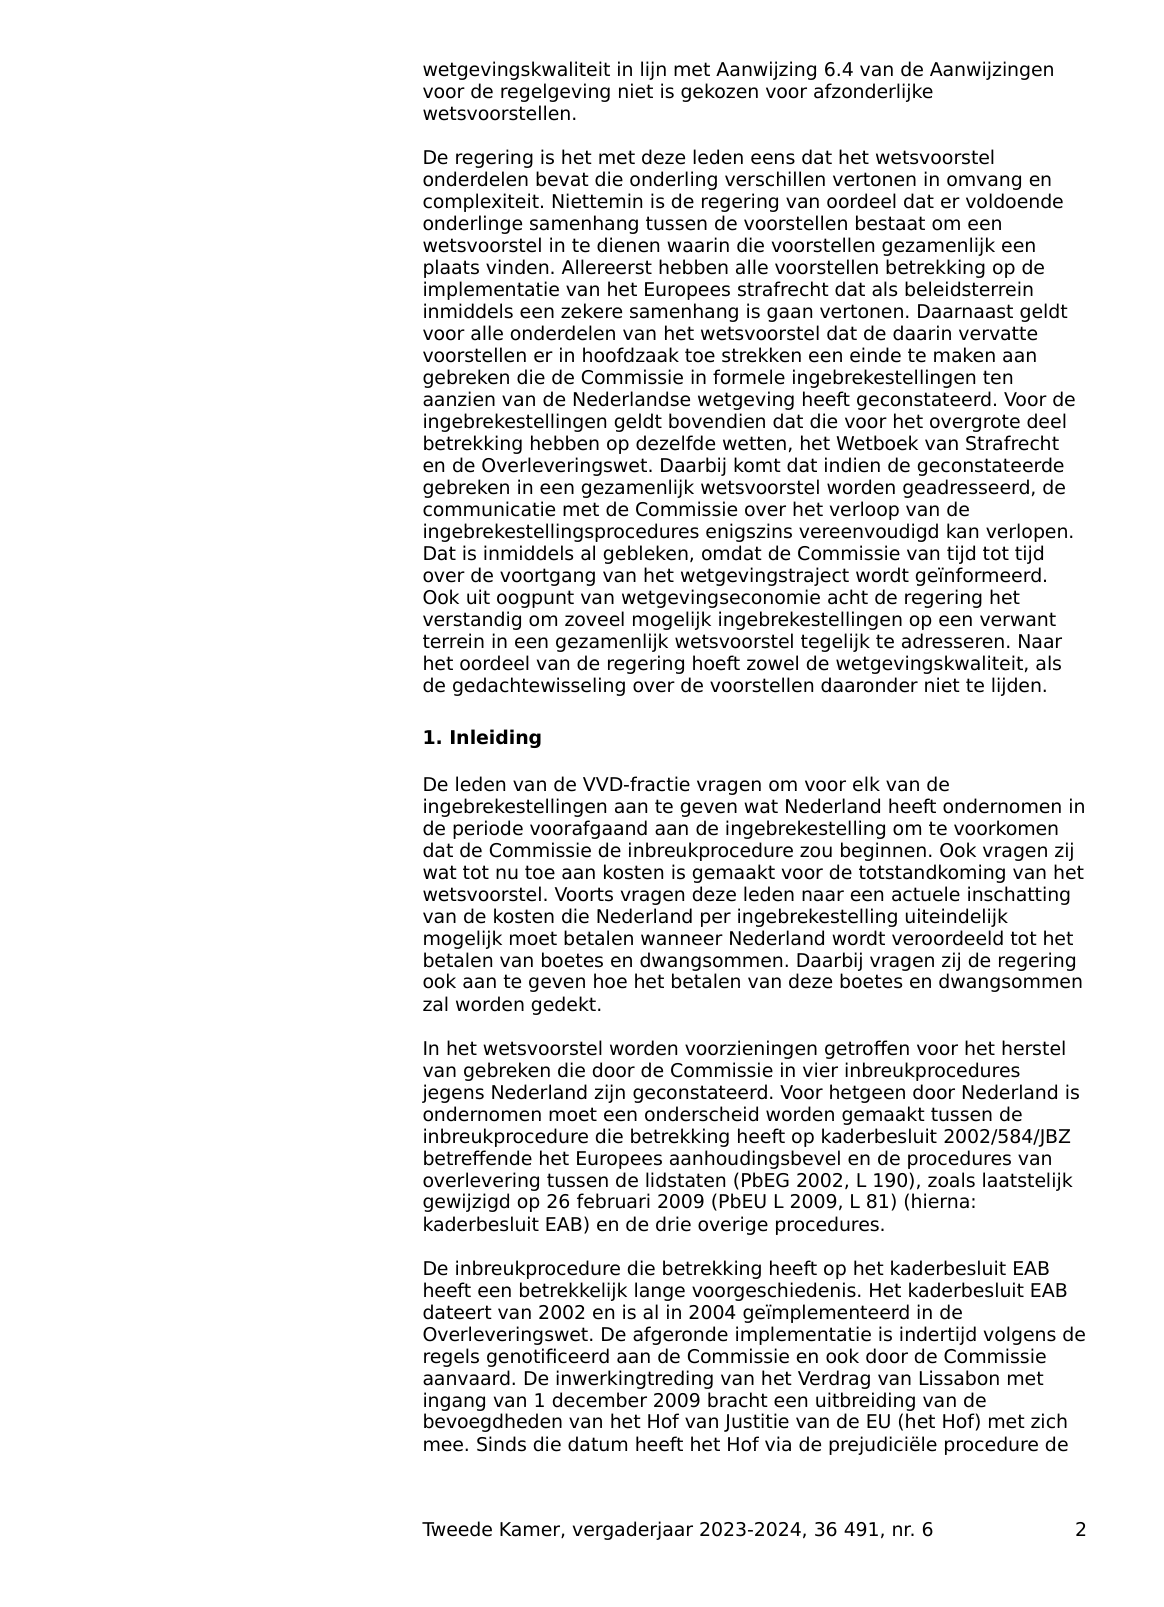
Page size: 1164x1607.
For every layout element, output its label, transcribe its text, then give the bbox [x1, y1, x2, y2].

text wetgevingskwaliteit in lijn met Aanwijzing 6.4 van de Aanwijzingen voor de regelgeving niet is gekozen voor afzonderlijke wetsvoorstellen. [422, 59, 1087, 125]
text De inbreukprocedure die betrekking heeft op het kaderbesluit EAB heeft een betrekkelijk lange voorgeschiedenis. Het kaderbesluit EAB dateert van 2002 en is al in 2004 geïmplementeerd in de Overleveringswet. De afgeronde implementatie is indertijd volgens de regels genotificeerd aan de Commissie en ook door de Commissie aanvaard. De inwerkingtreding van het Verdrag van Lissabon met ingang van 1 december 2009 bracht een uitbreiding van de bevoegdheden van het Hof van Justitie van de EU (het Hof) met zich mee. Sinds die datum heeft het Hof via de prejudiciële procedure de [422, 1258, 1087, 1455]
text De leden van de VVD-fractie vragen om voor elk van de ingebrekestellingen aan te geven wat Nederland heeft ondernomen in de periode voorafgaand aan de ingebrekestelling om te voorkomen dat de Commissie de inbreukprocedure zou beginnen. Ook vragen zij wat tot nu toe aan kosten is gemaakt voor de totstandkoming van het wetsvoorstel. Voorts vragen deze leden naar een actuele inschatting van de kosten die Nederland per ingebrekestelling uiteindelijk mogelijk moet betalen wanneer Nederland wordt veroordeeld tot het betalen van boetes en dwangsommen. Daarbij vragen zij de regering ook aan te geven hoe het betalen van deze boetes en dwangsommen zal worden gedekt. [422, 774, 1087, 1015]
subtitle 1. Inleiding [422, 727, 1087, 749]
text In het wetsvoorstel worden voorzieningen getroffen voor het herstel van gebreken die door de Commissie in vier inbreukprocedures jegens Nederland zijn geconstateerd. Voor hetgeen door Nederland is ondernomen moet een onderscheid worden gemaakt tussen de inbreukprocedure die betrekking heeft op kaderbesluit 2002/584/JBZ betreffende het Europees aanhoudingsbevel en de procedures van overlevering tussen de lidstaten (PbEG 2002, L 190), zoals laatstelijk gewijzigd op 26 februari 2009 (PbEU L 2009, L 81) (hierna: kaderbesluit EAB) en de drie overige procedures. [422, 1038, 1087, 1235]
text De regering is het met deze leden eens dat het wetsvoorstel onderdelen bevat die onderling verschillen vertonen in omvang en complexiteit. Niettemin is de regering van oordeel dat er voldoende onderlinge samenhang tussen de voorstellen bestaat om een wetsvoorstel in te dienen waarin die voorstellen gezamenlijk een plaats vinden. Allereerst hebben alle voorstellen betrekking op de implementatie van het Europees strafrecht dat als beleidsterrein inmiddels een zekere samenhang is gaan vertonen. Daarnaast geldt voor alle onderdelen van het wetsvoorstel dat de daarin vervatte voorstellen er in hoofdzaak toe strekken een einde te maken aan gebreken die de Commissie in formele ingebrekestellingen ten aanzien van de Nederlandse wetgeving heeft geconstateerd. Voor de ingebrekestellingen geldt bovendien dat die voor het overgrote deel betrekking hebben op dezelfde wetten, het Wetboek van Strafrecht en de Overleveringswet. Daarbij komt dat indien de geconstateerde gebreken in een gezamenlijk wetsvoorstel worden geadresseerd, de communicatie met de Commissie over het verloop van de ingebrekestellingsprocedures enigszins vereenvoudigd kan verlopen. Dat is inmiddels al gebleken, omdat de Commissie van tijd tot tijd over de voortgang van het wetgevingstraject wordt geïnformeerd. Ook uit oogpunt van wetgevingseconomie acht de regering het verstandig om zoveel mogelijk ingebrekestellingen op een verwant terrein in een gezamenlijk wetsvoorstel tegelijk te adresseren. Naar het oordeel van de regering hoeft zowel de wetgevingskwaliteit, als de gedachtewisseling over de voorstellen daaronder niet te lijden. [422, 147, 1087, 697]
